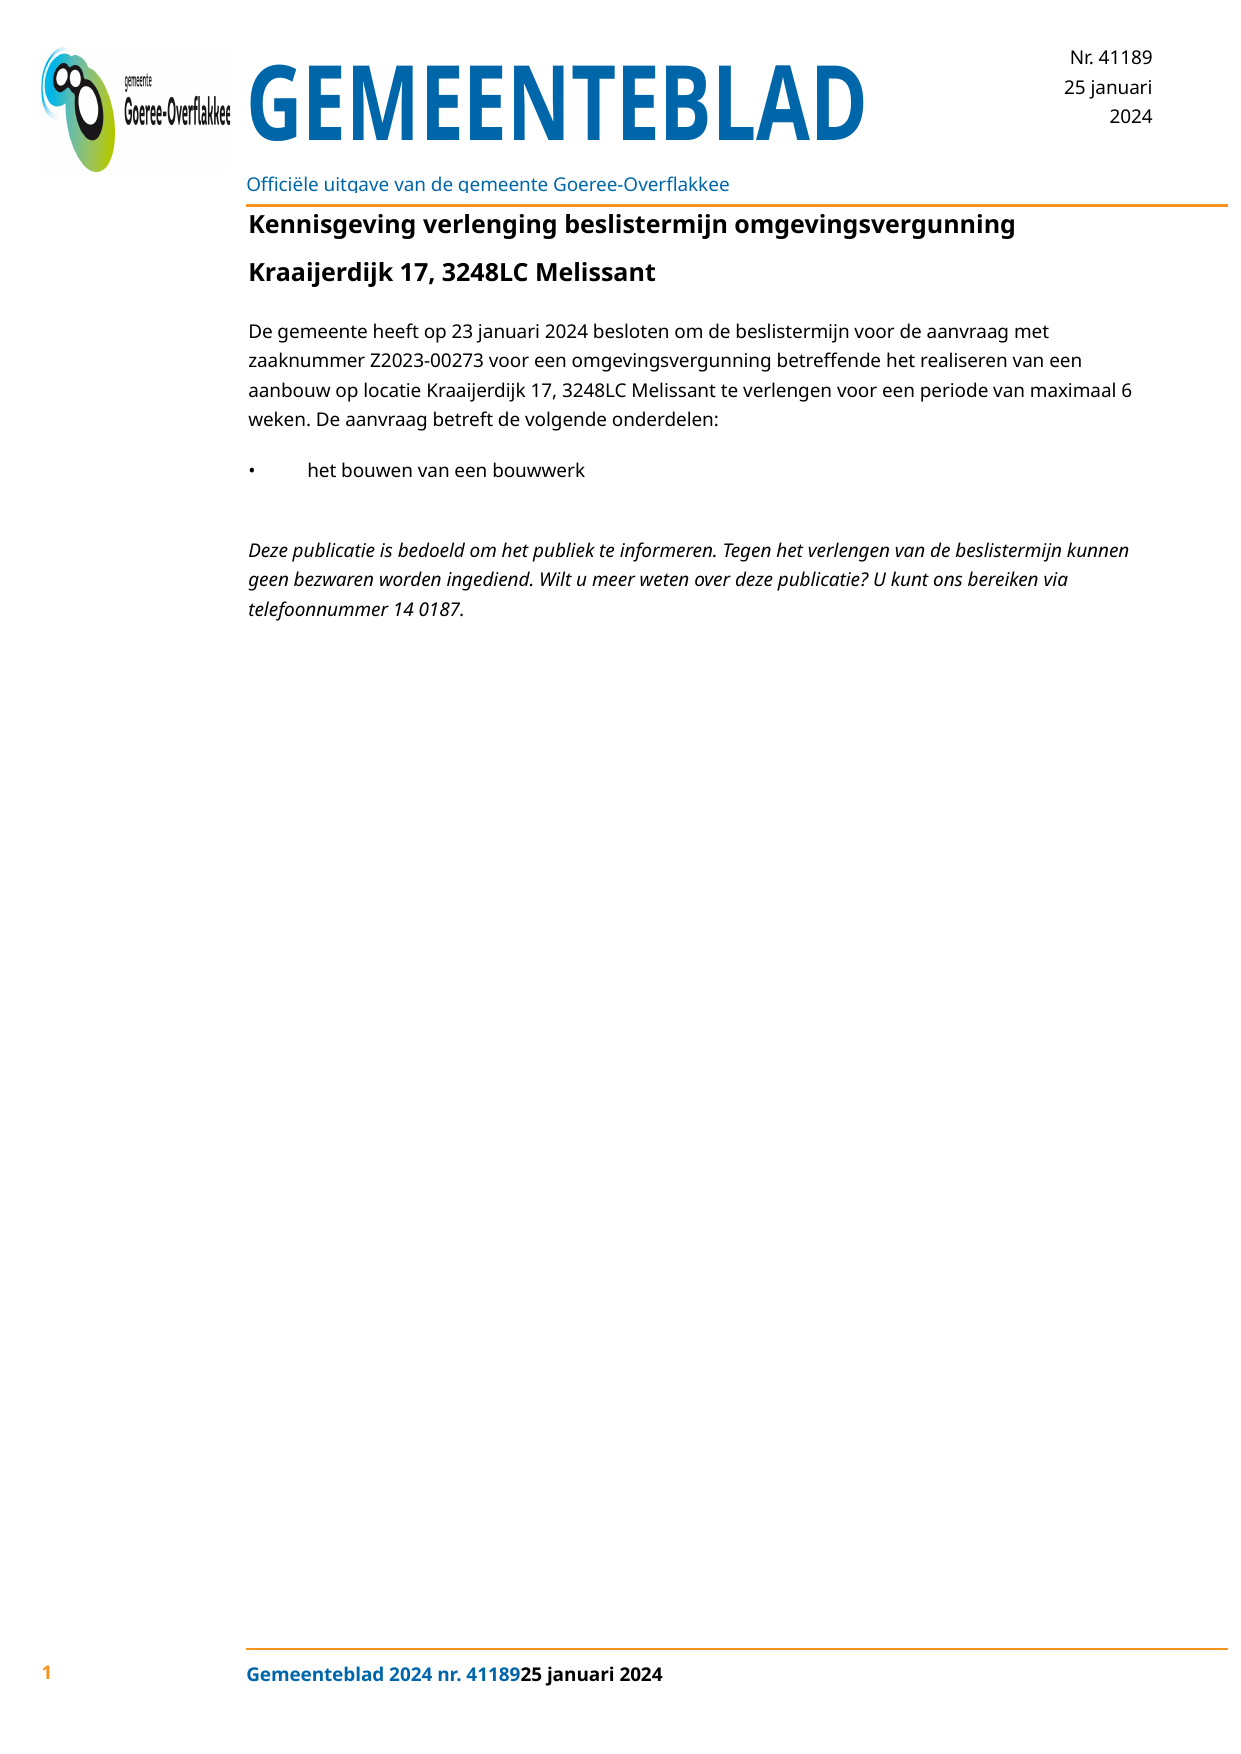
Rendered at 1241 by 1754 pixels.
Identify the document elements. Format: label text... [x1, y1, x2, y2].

text De gemeente heeft op 23 januari 2024 besloten om de beslistermijn voor de aanvraag met zaaknummer Z2023-00273 voor een omgevingsvergunning betreffende het realiseren van een aanbouw op locatie Kraaijerdijk 17, 3248LC Melissant te verlengen voor een periode van maximaal 6 weken. De aanvraag betreft de volgende onderdelen: [248, 318, 1152, 432]
text Deze publicatie is bedoeld om het publiek te informeren. Tegen het verlengen van de beslistermijn kunnen geen bezwaren worden ingediend. Wilt u meer weten over deze publicatie? U kunt ons bereiken via telefoonnummer 14 0187. [248, 537, 1152, 622]
list het bouwen van een bouwwerk [248, 457, 1152, 483]
text Kennisgeving verlenging beslistermijn omgevingsvergunning Kraaijerdijk 17, 3248LC Melissant [248, 207, 1152, 288]
picture [41, 47, 231, 172]
